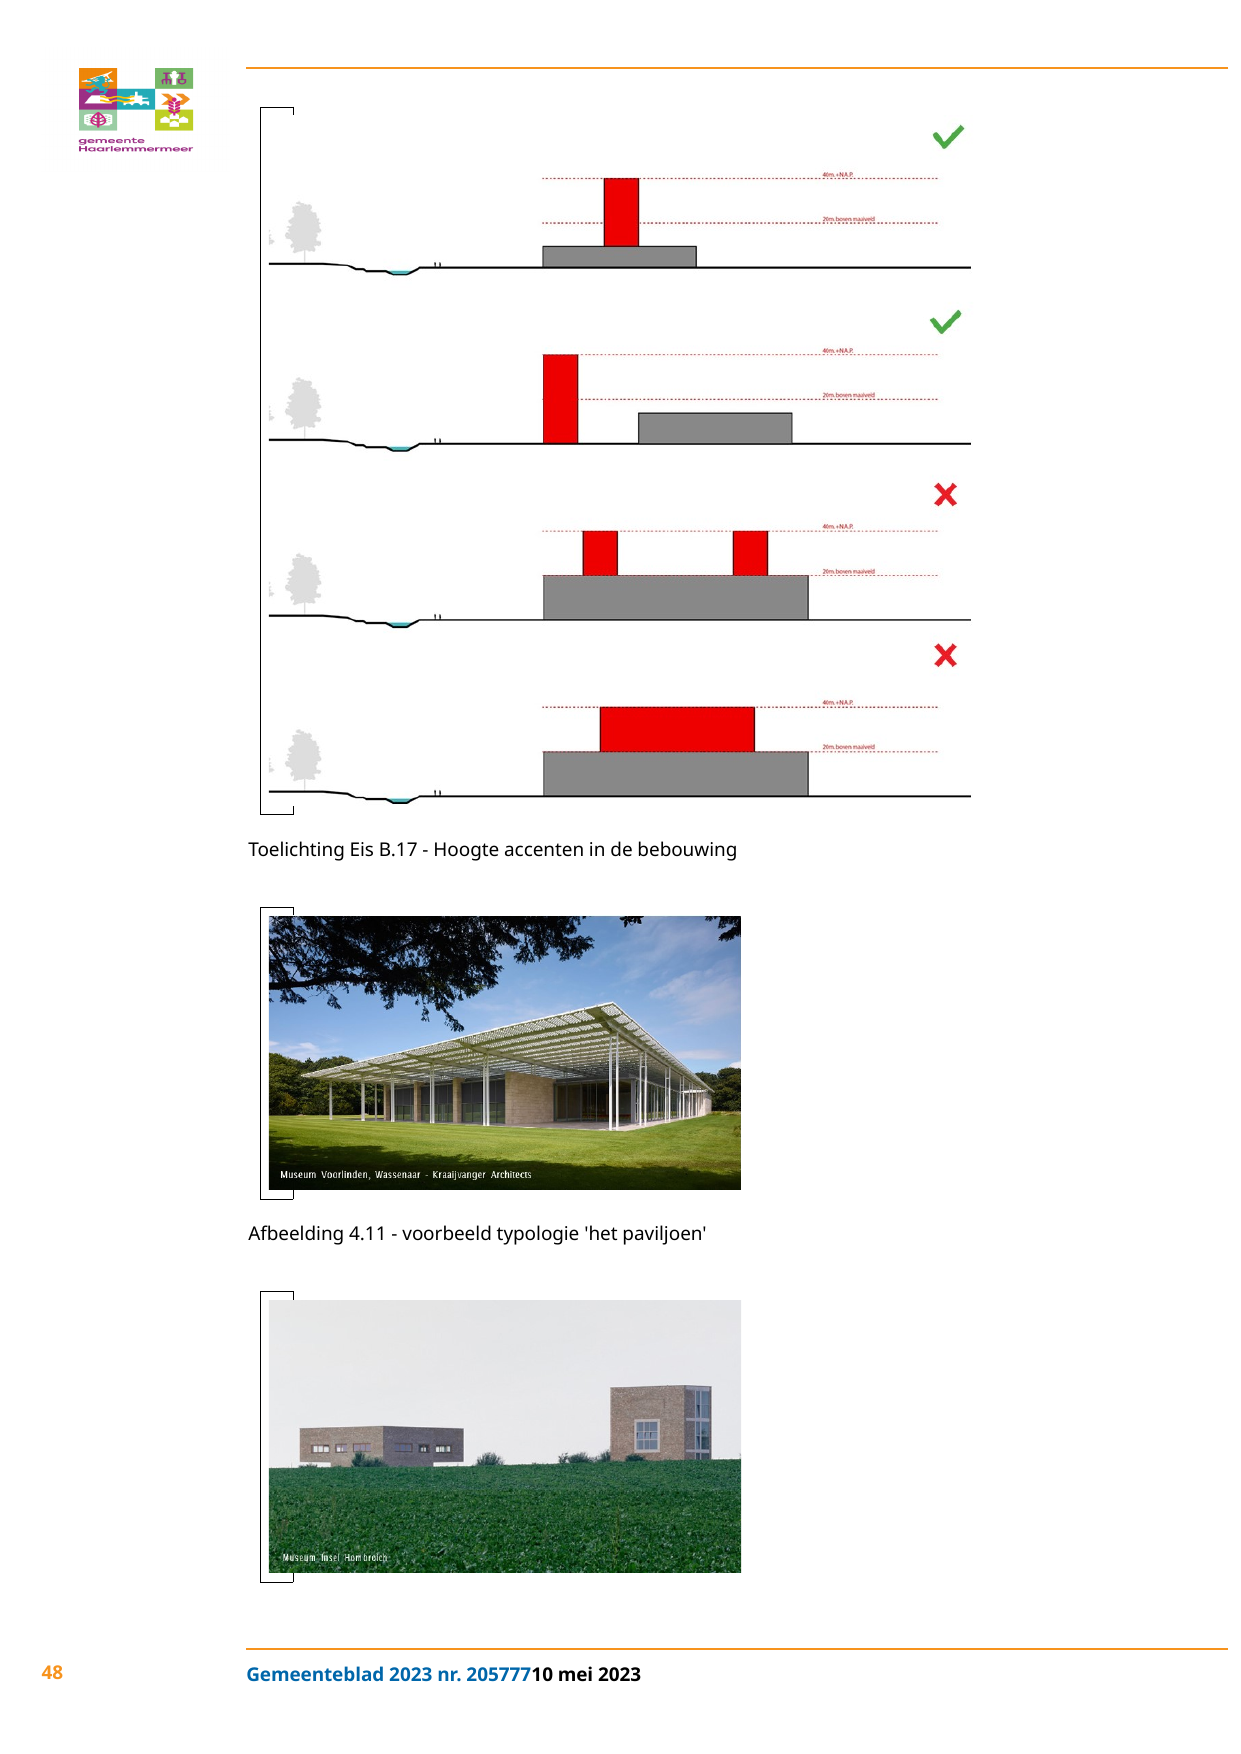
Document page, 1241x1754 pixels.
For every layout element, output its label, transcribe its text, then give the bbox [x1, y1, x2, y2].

text Afbeelding 4.11 - voorbeeld typologie 'het paviljoen' [248, 1220, 1152, 1246]
text Toelichting Eis B.17 - Hoogte accenten in de bebouwing [248, 836, 1152, 861]
picture [268, 915, 742, 1190]
picture [41, 47, 231, 172]
picture [268, 1300, 742, 1573]
picture [268, 115, 978, 806]
